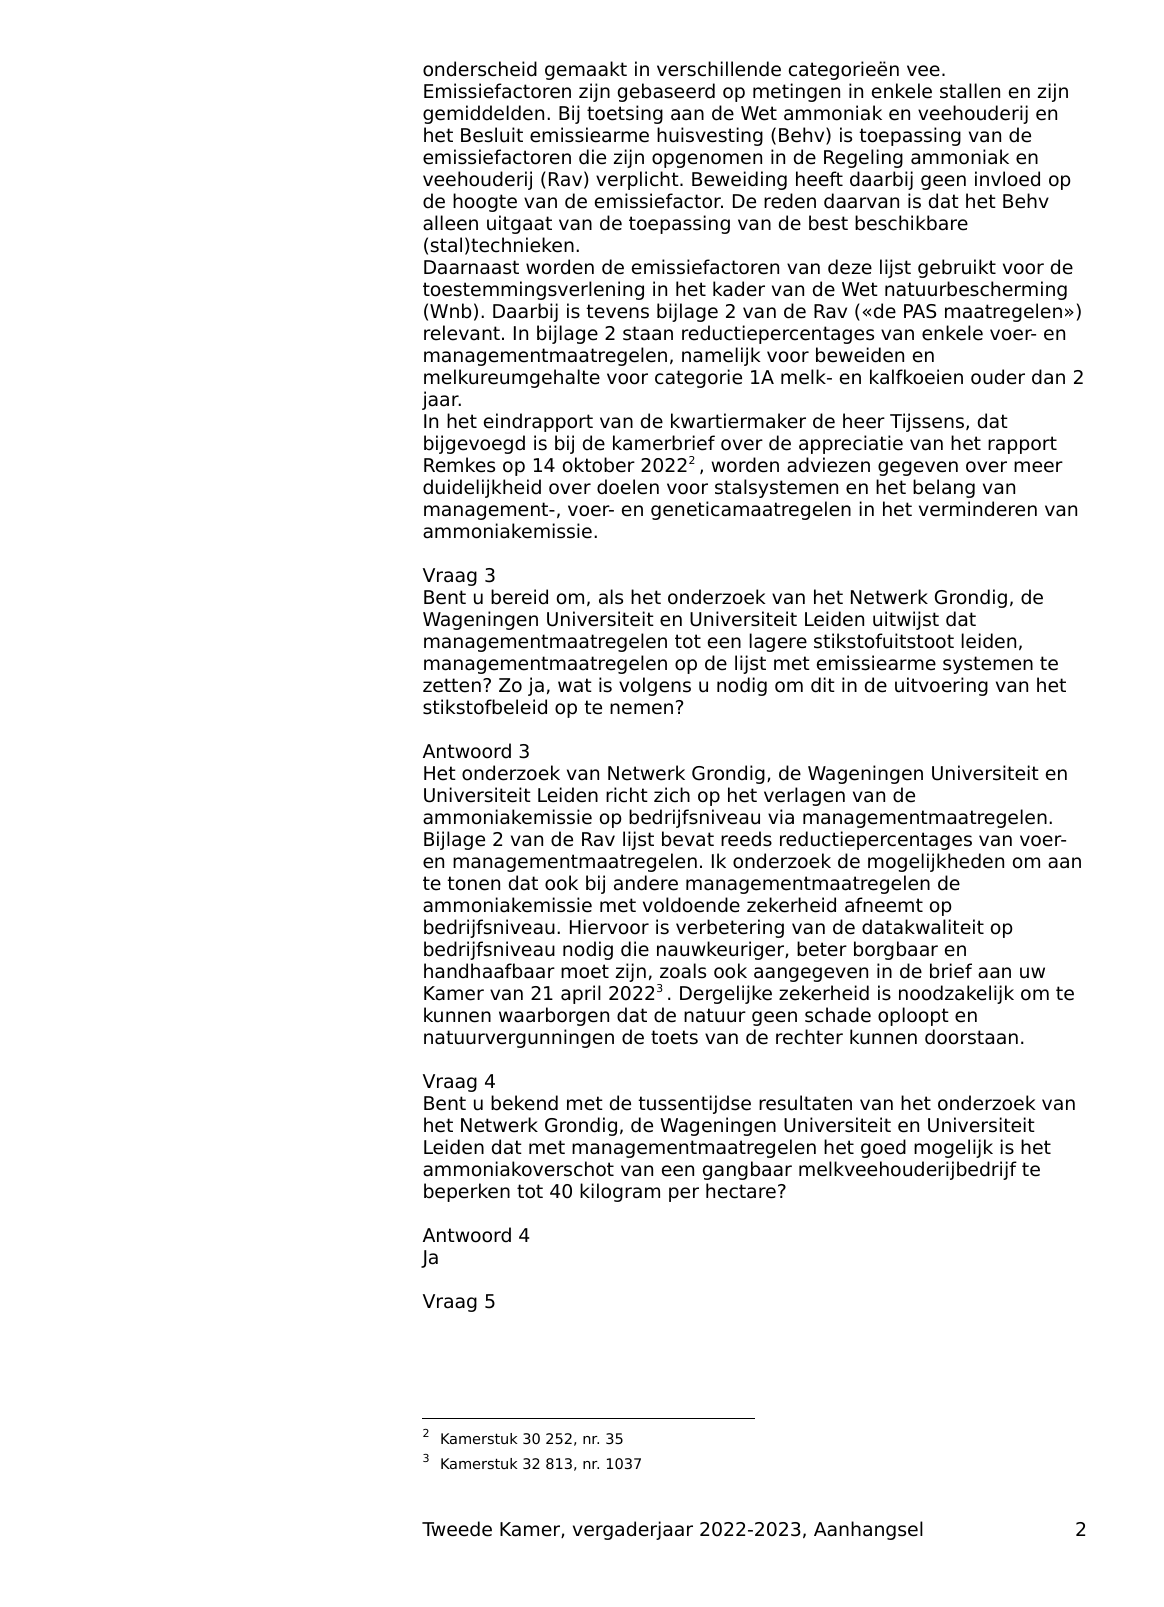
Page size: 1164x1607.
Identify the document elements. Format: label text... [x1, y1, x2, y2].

text Het onderzoek van Netwerk Grondig, de Wageningen Universiteit en Universiteit Leiden richt zich op het verlagen van de ammoniakemissie op bedrijfsniveau via managementmaatregelen. Bijlage 2 van de Rav lijst bevat reeds reductiepercentages van voer- en managementmaatregelen. Ik onderzoek de mogelijkheden om aan te tonen dat ook bij andere managementmaatregelen de ammoniakemissie met voldoende zekerheid afneemt op bedrijfsniveau. Hiervoor is verbetering van de datakwaliteit op bedrijfsniveau nodig die nauwkeuriger, beter borgbaar en handhaafbaar moet zijn, zoals ook aangegeven in de brief aan uw Kamer van 21 april 2022. Dergelijke zekerheid is noodzakelijk om te kunnen waarborgen dat de natuur geen schade oploopt en natuurvergunningen de toets van de rechter kunnen doorstaan. [422, 763, 1087, 1048]
text Vraag 3 [422, 565, 1087, 587]
text Bent u bekend met de tussentijdse resultaten van het onderzoek van het Netwerk Grondig, de Wageningen Universiteit en Universiteit Leiden dat met managementmaatregelen het goed mogelijk is het ammoniakoverschot van een gangbaar melkveehouderijbedrijf te beperken tot 40 kilogram per hectare? [422, 1093, 1087, 1203]
text Antwoord 3 [422, 741, 1087, 763]
text Vraag 4 [422, 1071, 1087, 1093]
text Antwoord 4 [422, 1225, 1087, 1247]
text Ja [422, 1247, 1087, 1269]
text Kamerstuk 32 813, nr. 1037 [422, 1452, 1087, 1474]
text Kamerstuk 30 252, nr. 35 [422, 1427, 1087, 1449]
text onderscheid gemaakt in verschillende categorieën vee. Emissiefactoren zijn gebaseerd op metingen in enkele stallen en zijn gemiddelden. Bij toetsing aan de Wet ammoniak en veehouderij en het Besluit emissiearme huisvesting (Behv) is toepassing van de emissiefactoren die zijn opgenomen in de Regeling ammoniak en veehouderij (Rav) verplicht. Beweiding heeft daarbij geen invloed op de hoogte van de emissiefactor. De reden daarvan is dat het Behv alleen uitgaat van de toepassing van de best beschikbare (stal)technieken. [422, 59, 1087, 257]
text Daarnaast worden de emissiefactoren van deze lijst gebruikt voor de toestemmingsverlening in het kader van de Wet natuurbescherming (Wnb). Daarbij is tevens bijlage 2 van de Rav («de PAS maatregelen») relevant. In bijlage 2 staan reductiepercentages van enkele voer- en managementmaatregelen, namelijk voor beweiden en melkureumgehalte voor categorie 1A melk- en kalfkoeien ouder dan 2 jaar. [422, 257, 1087, 411]
text Bent u bereid om, als het onderzoek van het Netwerk Grondig, de Wageningen Universiteit en Universiteit Leiden uitwijst dat managementmaatregelen tot een lagere stikstofuitstoot leiden, managementmaatregelen op de lijst met emissiearme systemen te zetten? Zo ja, wat is volgens u nodig om dit in de uitvoering van het stikstofbeleid op te nemen? [422, 587, 1087, 719]
text In het eindrapport van de kwartiermaker de heer Tijssens, dat bijgevoegd is bij de kamerbrief over de appreciatie van het rapport Remkes op 14 oktober 2022, worden adviezen gegeven over meer duidelijkheid over doelen voor stalsystemen en het belang van management-, voer- en geneticamaatregelen in het verminderen van ammoniakemissie. [422, 411, 1087, 543]
text Vraag 5 [422, 1291, 1087, 1313]
